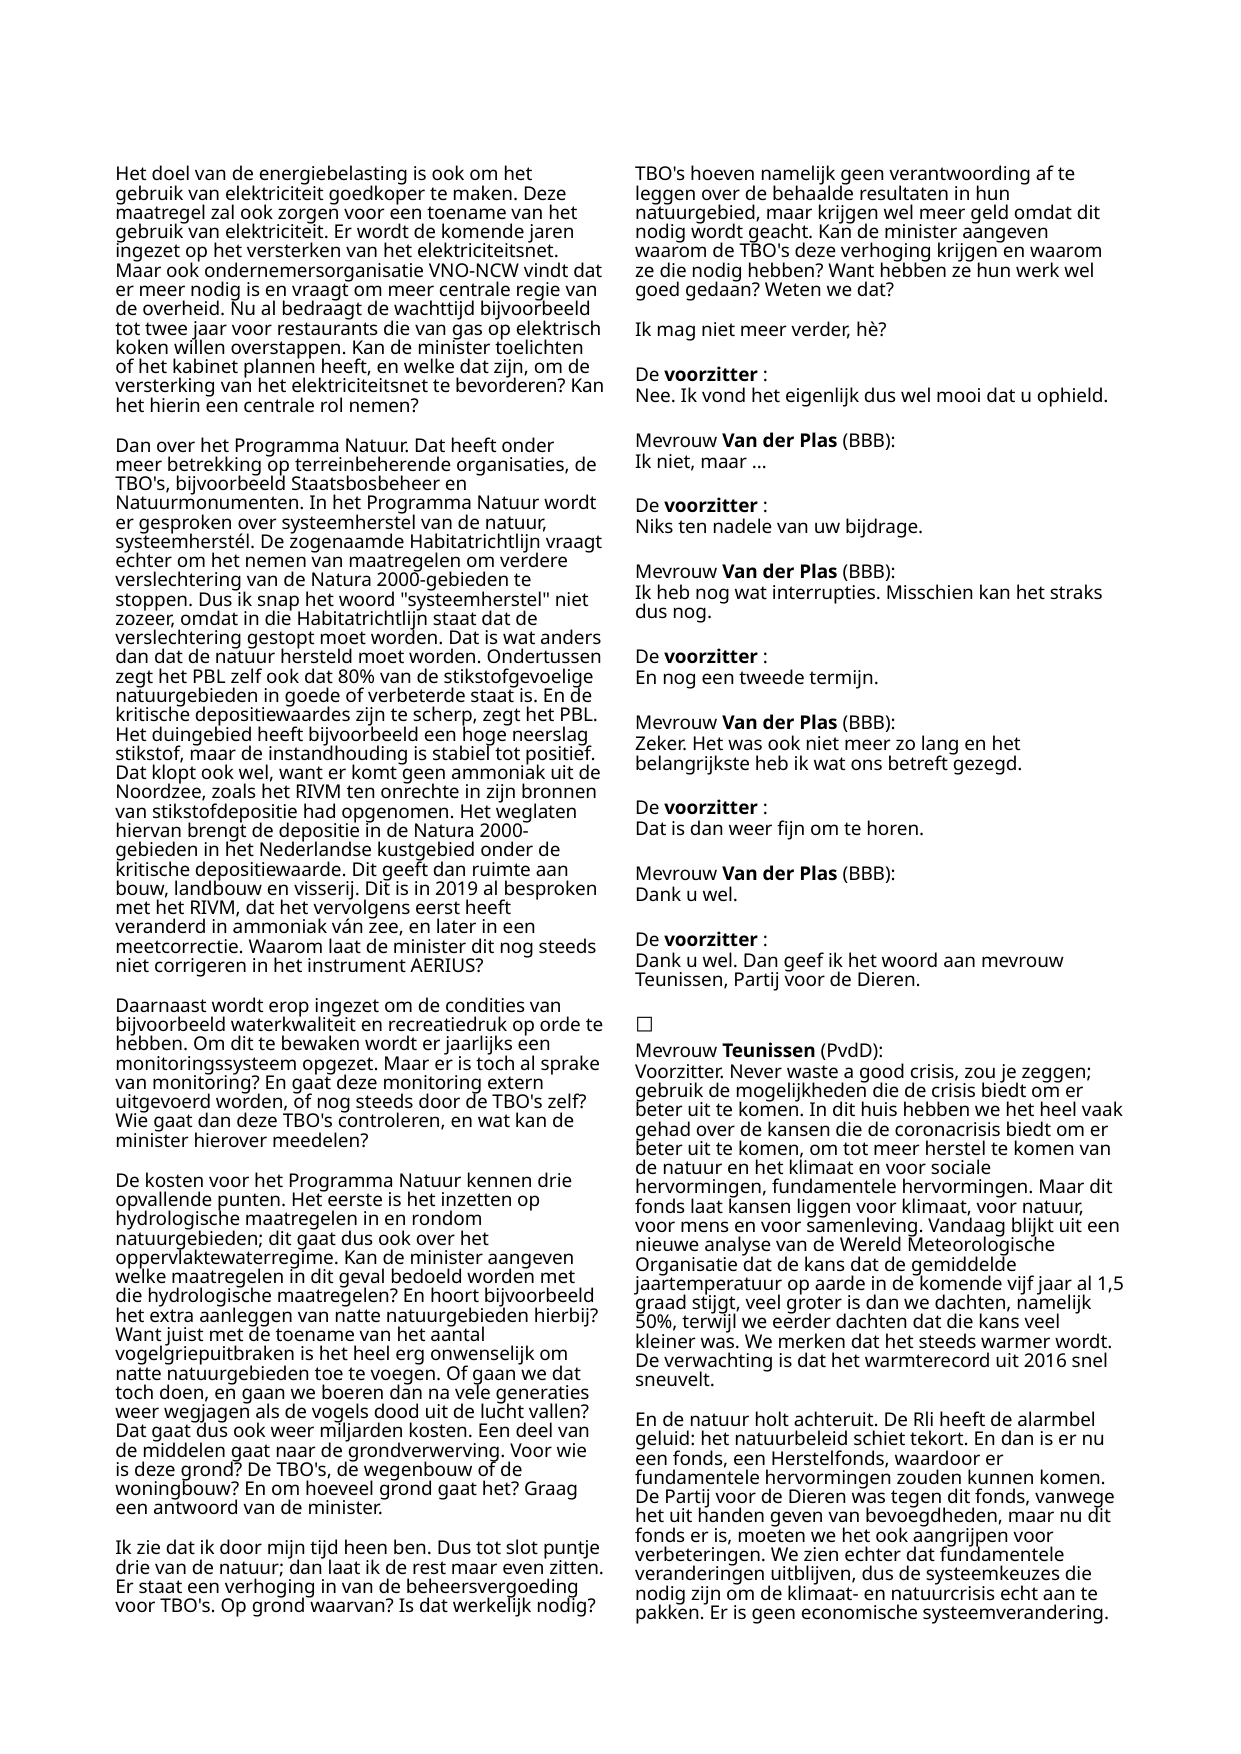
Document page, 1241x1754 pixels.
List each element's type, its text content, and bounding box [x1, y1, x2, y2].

text Dank u wel. Dan geef ik het woord aan mevrouw Teunissen, Partij voor de Dieren. [635, 952, 1125, 991]
text Ik mag niet meer verder, hè? [635, 321, 1125, 340]
text Dan over het Programma Natuur. Dat heeft onder meer betrekking op terreinbeherende organisaties, de TBO's, bijvoorbeeld Staatsbosbeheer en Natuurmonumenten. In het Programma Natuur wordt er gesproken over systeemherstel van de natuur, systeemherstél. De zogenaamde Habitatrichtlijn vraagt echter om het nemen van maatregelen om verdere verslechtering van de Natura 2000-gebieden te stoppen. Dus ik snap het woord "systeemherstel" niet zozeer, omdat in die Habitatrichtlijn staat dat de verslechtering gestopt moet worden. Dat is wat anders dan dat de natuur hersteld moet worden. Ondertussen zegt het PBL zelf ook dat 80% van de stikstofgevoelige natuurgebieden in goede of verbeterde staat is. En de kritische depositiewaardes zijn te scherp, zegt het PBL. Het duingebied heeft bijvoorbeeld een hoge neerslag stikstof, maar de instandhouding is stabiel tot positief. Dat klopt ook wel, want er komt geen ammoniak uit de Noordzee, zoals het RIVM ten onrechte in zijn bronnen van stikstofdepositie had opgenomen. Het weglaten hiervan brengt de depositie in de Natura 2000-gebieden in het Nederlandse kustgebied onder de kritische depositiewaarde. Dit geeft dan ruimte aan bouw, landbouw en visserij. Dit is in 2019 al besproken met het RIVM, dat het vervolgens eerst heeft veranderd in ammoniak ván zee, en later in een meetcorrectie. Waarom laat de minister dit nog steeds niet corrigeren in het instrument AERIUS? [115, 437, 605, 976]
text Niks ten nadele van uw bijdrage. [635, 518, 1125, 538]
text De voorzitter : [635, 926, 1125, 952]
text De voorzitter : [635, 644, 1125, 669]
text Mevrouw Van der Plas (BBB): [635, 709, 1125, 735]
text Voorzitter. Never waste a good crisis, zou je zeggen; gebruik de mogelijkheden die de crisis biedt om er beter uit te komen. In dit huis hebben we het heel vaak gehad over de kansen die de coronacrisis biedt om er beter uit te komen, om tot meer herstel te komen van de natuur en het klimaat en voor sociale hervormingen, fundamentele hervormingen. Maar dit fonds laat kansen liggen voor klimaat, voor natuur, voor mens en voor samenleving. Vandaag blijkt uit een nieuwe analyse van de Wereld Meteorologische Organisatie dat de kans dat de gemiddelde jaartemperatuur op aarde in de komende vijf jaar al 1,5 graad stijgt, veel groter is dan we dachten, namelijk 50%, terwijl we eerder dachten dat die kans veel kleiner was. We merken dat het steeds warmer wordt. De verwachting is dat het warmterecord uit 2016 snel sneuvelt. [635, 1063, 1125, 1390]
text En nog een tweede termijn. [635, 669, 1125, 689]
text Zeker. Het was ook niet meer zo lang en het belangrijkste heb ik wat ons betreft gezegd. [635, 735, 1125, 774]
text Mevrouw Van der Plas (BBB): [635, 427, 1125, 453]
text Mevrouw Teunissen (PvdD): [635, 1037, 1125, 1063]
text Ik heb nog wat interrupties. Misschien kan het straks dus nog. [635, 584, 1125, 623]
text Daarnaast wordt erop ingezet om de condities van bijvoorbeeld waterkwaliteit en recreatiedruk op orde te hebben. Om dit te bewaken wordt er jaarlijks een monitoringssysteem opgezet. Maar er is toch al sprake van monitoring? En gaat deze monitoring extern uitgevoerd worden, of nog steeds door de TBO's zelf? Wie gaat dan deze TBO's controleren, en wat kan de minister hierover meedelen? [115, 997, 605, 1151]
text Nee. Ik vond het eigenlijk dus wel mooi dat u ophield. [635, 387, 1125, 406]
text De voorzitter : [635, 361, 1125, 387]
text Ik zie dat ik door mijn tijd heen ben. Dus tot slot puntje drie van de natuur; dan laat ik de rest maar even zitten. Er staat een verhoging in van de beheersvergoeding voor TBO's. Op grond waarvan? Is dat werkelijk nodig? [115, 1539, 605, 1616]
text ⬜ [635, 1011, 1125, 1037]
text Mevrouw Van der Plas (BBB): [635, 860, 1125, 886]
text De kosten voor het Programma Natuur kennen drie opvallende punten. Het eerste is het inzetten op hydrologische maatregelen in en rondom natuurgebieden; dit gaat dus ook over het oppervlaktewaterregime. Kan de minister aangeven welke maatregelen in dit geval bedoeld worden met die hydrologische maatregelen? En hoort bijvoorbeeld het extra aanleggen van natte natuurgebieden hierbij? Want juist met de toename van het aantal vogelgriepuitbraken is het heel erg onwenselijk om natte natuurgebieden toe te voegen. Of gaan we dat toch doen, en gaan we boeren dan na vele generaties weer wegjagen als de vogels dood uit de lucht vallen? Dat gaat dus ook weer miljarden kosten. Een deel van de middelen gaat naar de grondverwerving. Voor wie is deze grond? De TBO's, de wegenbouw of de woningbouw? En om hoeveel grond gaat het? Graag een antwoord van de minister. [115, 1172, 605, 1519]
text En de natuur holt achteruit. De Rli heeft de alarmbel geluid: het natuurbeleid schiet tekort. En dan is er nu een fonds, een Herstelfonds, waardoor er fundamentele hervormingen zouden kunnen komen. De Partij voor de Dieren was tegen dit fonds, vanwege het uit handen geven van bevoegdheden, maar nu dit fonds er is, moeten we het ook aangrijpen voor verbeteringen. We zien echter dat fundamentele veranderingen uitblijven, dus de systeemkeuzes die nodig zijn om de klimaat- en natuurcrisis echt aan te pakken. Er is geen economische systeemverandering. [635, 1411, 1125, 1623]
text TBO's hoeven namelijk geen verantwoording af te leggen over de behaalde resultaten in hun natuurgebied, maar krijgen wel meer geld omdat dit nodig wordt geacht. Kan de minister aangeven waarom de TBO's deze verhoging krijgen en waarom ze die nodig hebben? Want hebben ze hun werk wel goed gedaan? Weten we dat? [635, 165, 1125, 300]
text De voorzitter : [635, 493, 1125, 518]
text Mevrouw Van der Plas (BBB): [635, 558, 1125, 584]
text Dank u wel. [635, 886, 1125, 905]
text Het doel van de energiebelasting is ook om het gebruik van elektriciteit goedkoper te maken. Deze maatregel zal ook zorgen voor een toename van het gebruik van elektriciteit. Er wordt de komende jaren ingezet op het versterken van het elektriciteitsnet. Maar ook ondernemersorganisatie VNO-NCW vindt dat er meer nodig is en vraagt om meer centrale regie van de overheid. Nu al bedraagt de wachttijd bijvoorbeeld tot twee jaar voor restaurants die van gas op elektrisch koken willen overstappen. Kan de minister toelichten of het kabinet plannen heeft, en welke dat zijn, om de versterking van het elektriciteitsnet te bevorderen? Kan het hierin een centrale rol nemen? [115, 165, 605, 416]
text Ik niet, maar … [635, 453, 1125, 472]
text Dat is dan weer fijn om te horen. [635, 820, 1125, 839]
text De voorzitter : [635, 794, 1125, 820]
